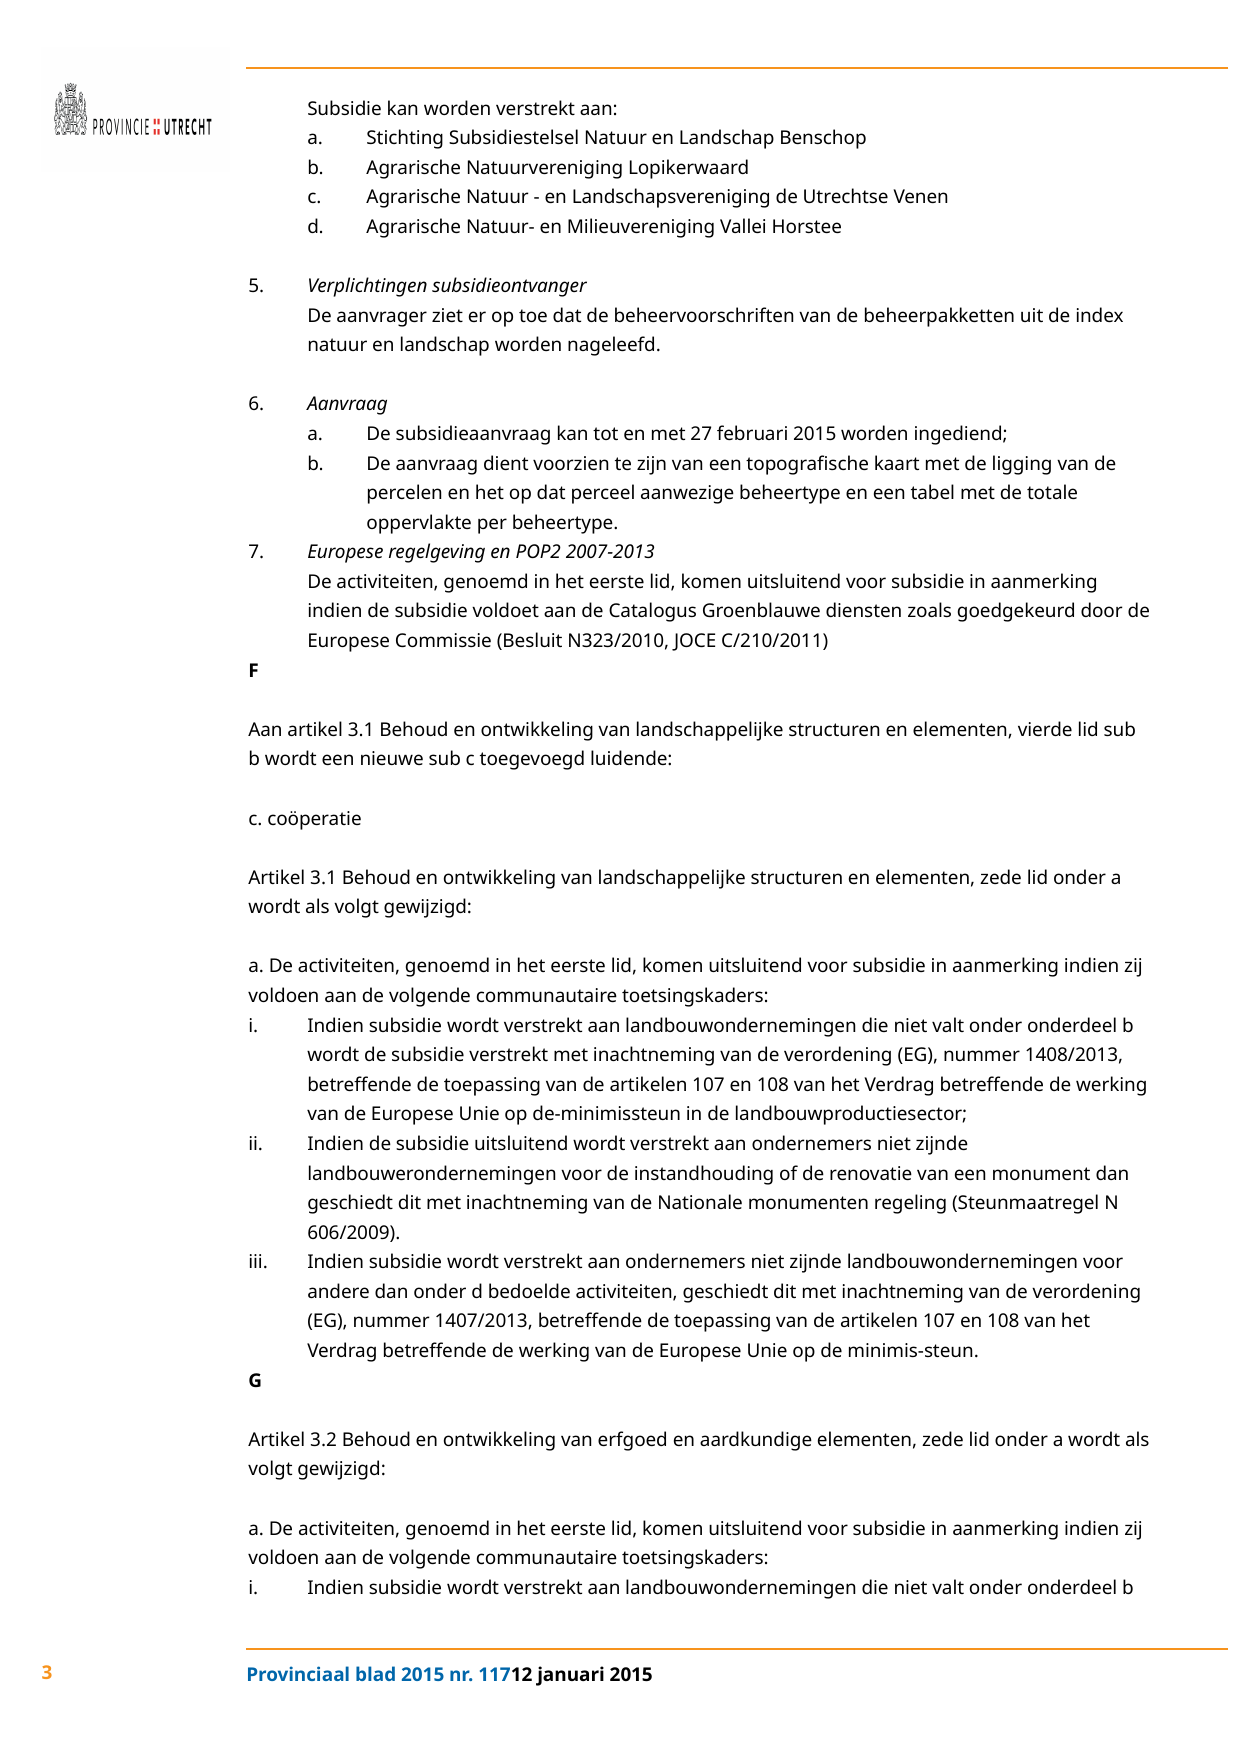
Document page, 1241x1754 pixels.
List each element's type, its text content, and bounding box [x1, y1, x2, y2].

list De subsidieaanvraag kan tot en met 27 februari 2015 worden ingediend; [307, 420, 1152, 446]
list De aanvraag dient voorzien te zijn van een topografische kaart met de ligging van de percelen en het op dat perceel aanwezige beheertype en een tabel met de totale oppervlakte per beheertype. [307, 450, 1152, 535]
list De aanvrager ziet er op toe dat de beheervoorschriften van de beheerpakketten uit de index natuur en landschap worden nageleefd. [248, 302, 1152, 357]
list Agrarische Natuur - en Landschapsvereniging de Utrechtse Venen [307, 183, 1152, 209]
list Indien de subsidie uitsluitend wordt verstrekt aan ondernemers niet zijnde landbouwerondernemingen voor de instandhouding of de renovatie van een monument dan geschiedt dit met inachtneming van de Nationale monumenten regeling (Steunmaatregel N 606/2009). [248, 1130, 1152, 1245]
list Stichting Subsidiestelsel Natuur en Landschap Benschop [307, 124, 1152, 150]
list Indien subsidie wordt verstrekt aan ondernemers niet zijnde landbouwondernemingen voor andere dan onder d bedoelde activiteiten, geschiedt dit met inachtneming van de verordening (EG), nummer 1407/2013, betreffende de toepassing van de artikelen 107 en 108 van het Verdrag betreffende de werking van de Europese Unie op de minimis-steun. [248, 1248, 1152, 1363]
text c. coöperatie [248, 805, 1152, 831]
list Verplichtingen subsidieontvanger [248, 272, 1152, 298]
list Agrarische Natuurvereniging Lopikerwaard [307, 154, 1152, 180]
text Artikel 3.2 Behoud en ontwikkeling van erfgoed en aardkundige elementen, zede lid onder a wordt als volgt gewijzigd: [248, 1426, 1152, 1481]
picture [41, 47, 231, 172]
text Artikel 3.1 Behoud en ontwikkeling van landschappelijke structuren en elementen, zede lid onder a wordt als volgt gewijzigd: [248, 864, 1152, 919]
list Indien subsidie wordt verstrekt aan landbouwondernemingen die niet valt onder onderdeel b wordt de subsidie verstrekt met inachtneming van de verordening (EG), nummer 1408/2013, betreffende de toepassing van de artikelen 107 en 108 van het Verdrag betreffende de werking van de Europese Unie op de-minimissteun in de landbouwproductiesector; [248, 1012, 1152, 1126]
text G [248, 1367, 1152, 1393]
text Aan artikel 3.1 Behoud en ontwikkeling van landschappelijke structuren en elementen, vierde lid sub b wordt een nieuwe sub c toegevoegd luidende: [248, 716, 1152, 771]
list Aanvraag [248, 391, 1152, 416]
text a. De activiteiten, genoemd in het eerste lid, komen uitsluitend voor subsidie in aanmerking indien zij voldoen aan de volgende communautaire toetsingskaders: [248, 1515, 1152, 1570]
list Indien subsidie wordt verstrekt aan landbouwondernemingen die niet valt onder onderdeel b [248, 1574, 1152, 1600]
list Subsidie kan worden verstrekt aan: [248, 95, 1152, 121]
text a. De activiteiten, genoemd in het eerste lid, komen uitsluitend voor subsidie in aanmerking indien zij voldoen aan de volgende communautaire toetsingskaders: [248, 953, 1152, 1008]
list Europese regelgeving en POP2 2007-2013 [248, 538, 1152, 564]
list De activiteiten, genoemd in het eerste lid, komen uitsluitend voor subsidie in aanmerking indien de subsidie voldoet aan de Catalogus Groenblauwe diensten zoals goedgekeurd door de Europese Commissie (Besluit N323/2010, JOCE C/210/2011) [248, 568, 1152, 653]
list Agrarische Natuur- en Milieuvereniging Vallei Horstee [307, 213, 1152, 239]
text F [248, 657, 1152, 683]
